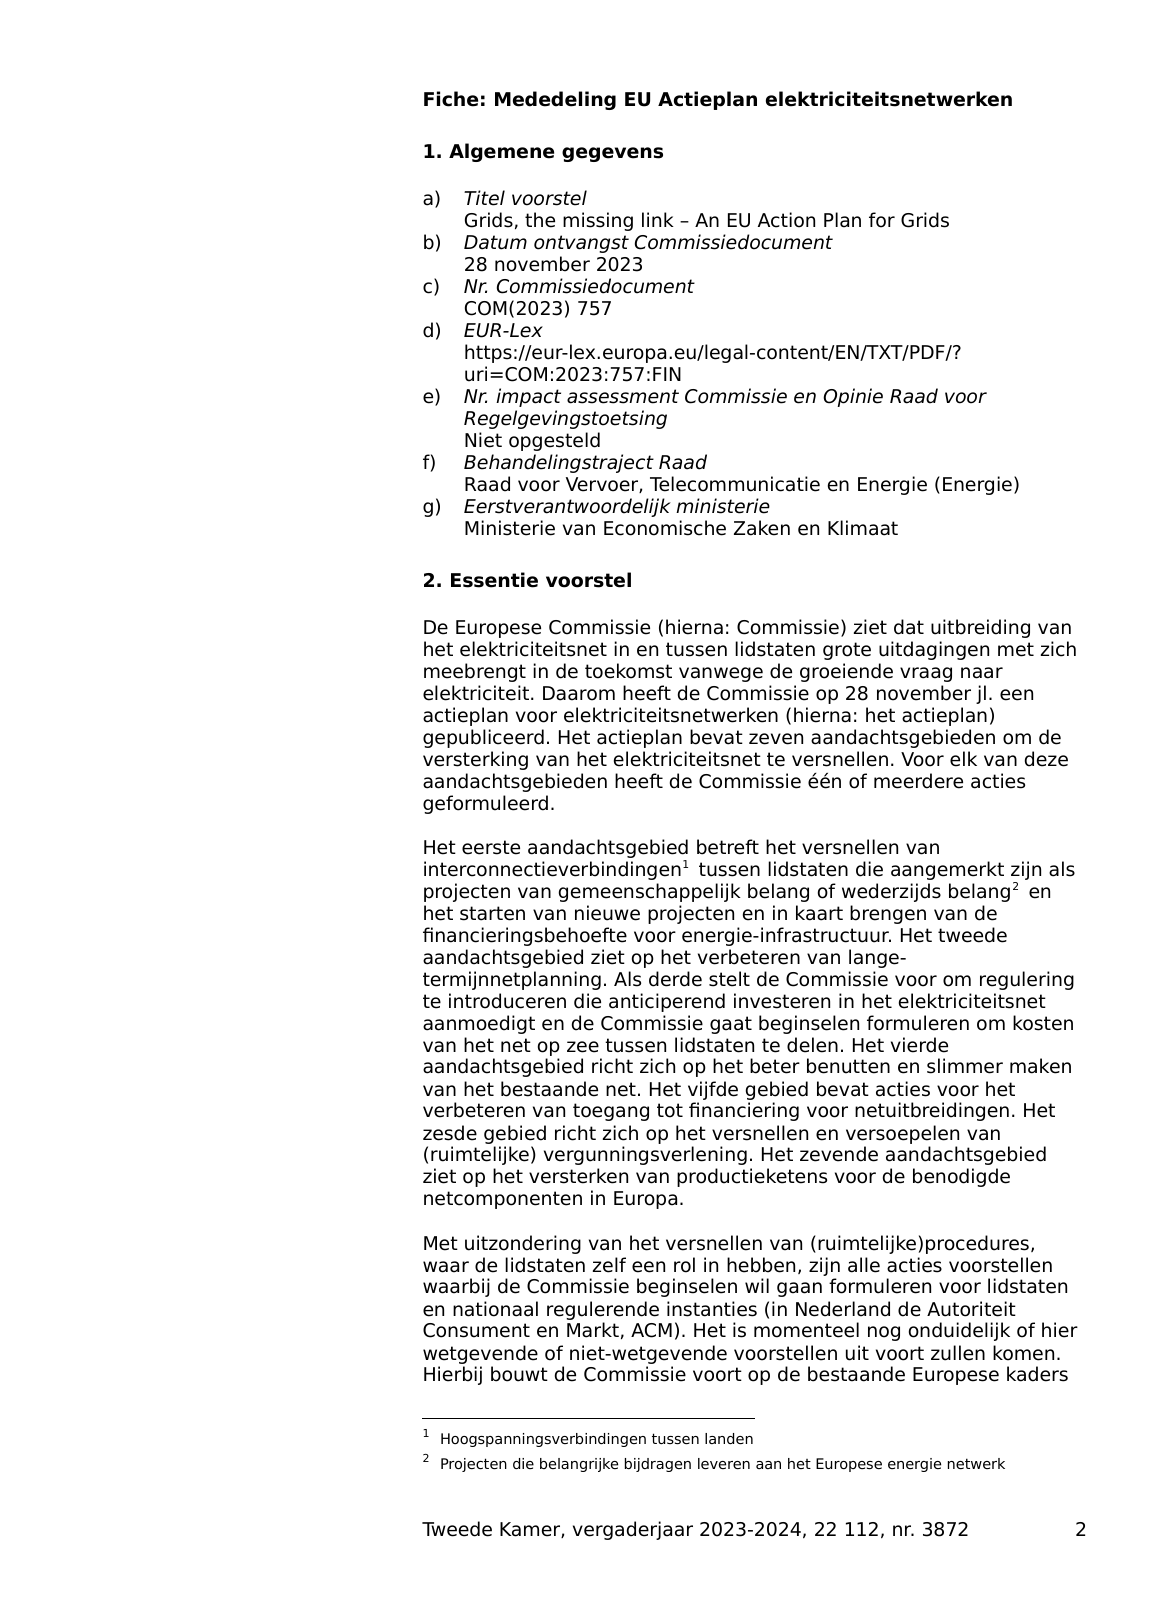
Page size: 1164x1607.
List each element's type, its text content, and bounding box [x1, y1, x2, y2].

text Raad voor Vervoer, Telecommunicatie en Energie (Energie) [464, 474, 1087, 496]
text https://eur-lex.europa.eu/legal-content/EN/TXT/PDF/?uri=COM:2023:757:FIN [464, 342, 1087, 386]
text a) Titel voorstel [422, 188, 1087, 210]
subtitle 1. Algemene gegevens [422, 141, 1087, 163]
text De Europese Commissie (hierna: Commissie) ziet dat uitbreiding van het elektriciteitsnet in en tussen lidstaten grote uitdagingen met zich meebrengt in de toekomst vanwege de groeiende vraag naar elektriciteit. Daarom heeft de Commissie op 28 november jl. een actieplan voor elektriciteitsnetwerken (hierna: het actieplan) gepubliceerd. Het actieplan bevat zeven aandachtsgebieden om de versterking van het elektriciteitsnet te versnellen. Voor elk van deze aandachtsgebieden heeft de Commissie één of meerdere acties geformuleerd. [422, 617, 1087, 814]
text g) Eerstverantwoordelijk ministerie [422, 496, 1087, 518]
text Niet opgesteld [464, 430, 1087, 452]
text Projecten die belangrijke bijdragen leveren aan het Europese energie netwerk [422, 1452, 1087, 1474]
text b) Datum ontvangst Commissiedocument [422, 232, 1087, 254]
text Ministerie van Economische Zaken en Klimaat [464, 518, 1087, 540]
subtitle Fiche: Mededeling EU Actieplan elektriciteitsnetwerken [422, 89, 1087, 111]
subtitle 2. Essentie voorstel [422, 570, 1087, 592]
text 28 november 2023 [464, 254, 1087, 276]
text c) Nr. Commissiedocument [422, 276, 1087, 298]
text Het eerste aandachtsgebied betreft het versnellen van interconnectieverbindingen tussen lidstaten die aangemerkt zijn als projecten van gemeenschappelijk belang of wederzijds belang en het starten van nieuwe projecten en in kaart brengen van de financieringsbehoefte voor energie-infrastructuur. Het tweede aandachtsgebied ziet op het verbeteren van lange-termijnnetplanning. Als derde stelt de Commissie voor om regulering te introduceren die anticiperend investeren in het elektriciteitsnet aanmoedigt en de Commissie gaat beginselen formuleren om kosten van het net op zee tussen lidstaten te delen. Het vierde aandachtsgebied richt zich op het beter benutten en slimmer maken van het bestaande net. Het vijfde gebied bevat acties voor het verbeteren van toegang tot financiering voor netuitbreidingen. Het zesde gebied richt zich op het versnellen en versoepelen van (ruimtelijke) vergunningsverlening. Het zevende aandachtsgebied ziet op het versterken van productieketens voor de benodigde netcomponenten in Europa. [422, 837, 1087, 1210]
text Hoogspanningsverbindingen tussen landen [422, 1427, 1087, 1449]
text Grids, the missing link – An EU Action Plan for Grids [464, 210, 1087, 232]
text COM(2023) 757 [464, 298, 1087, 320]
text d) EUR-Lex [422, 320, 1087, 342]
text f) Behandelingstraject Raad [422, 452, 1087, 474]
text Met uitzondering van het versnellen van (ruimtelijke)procedures, waar de lidstaten zelf een rol in hebben, zijn alle acties voorstellen waarbij de Commissie beginselen wil gaan formuleren voor lidstaten en nationaal regulerende instanties (in Nederland de Autoriteit Consument en Markt, ACM). Het is momenteel nog onduidelijk of hier wetgevende of niet-wetgevende voorstellen uit voort zullen komen. Hierbij bouwt de Commissie voort op de bestaande Europese kaders [422, 1232, 1087, 1386]
text e) Nr. impact assessment Commissie en Opinie Raad voor Regelgevingstoetsing [422, 386, 1087, 430]
